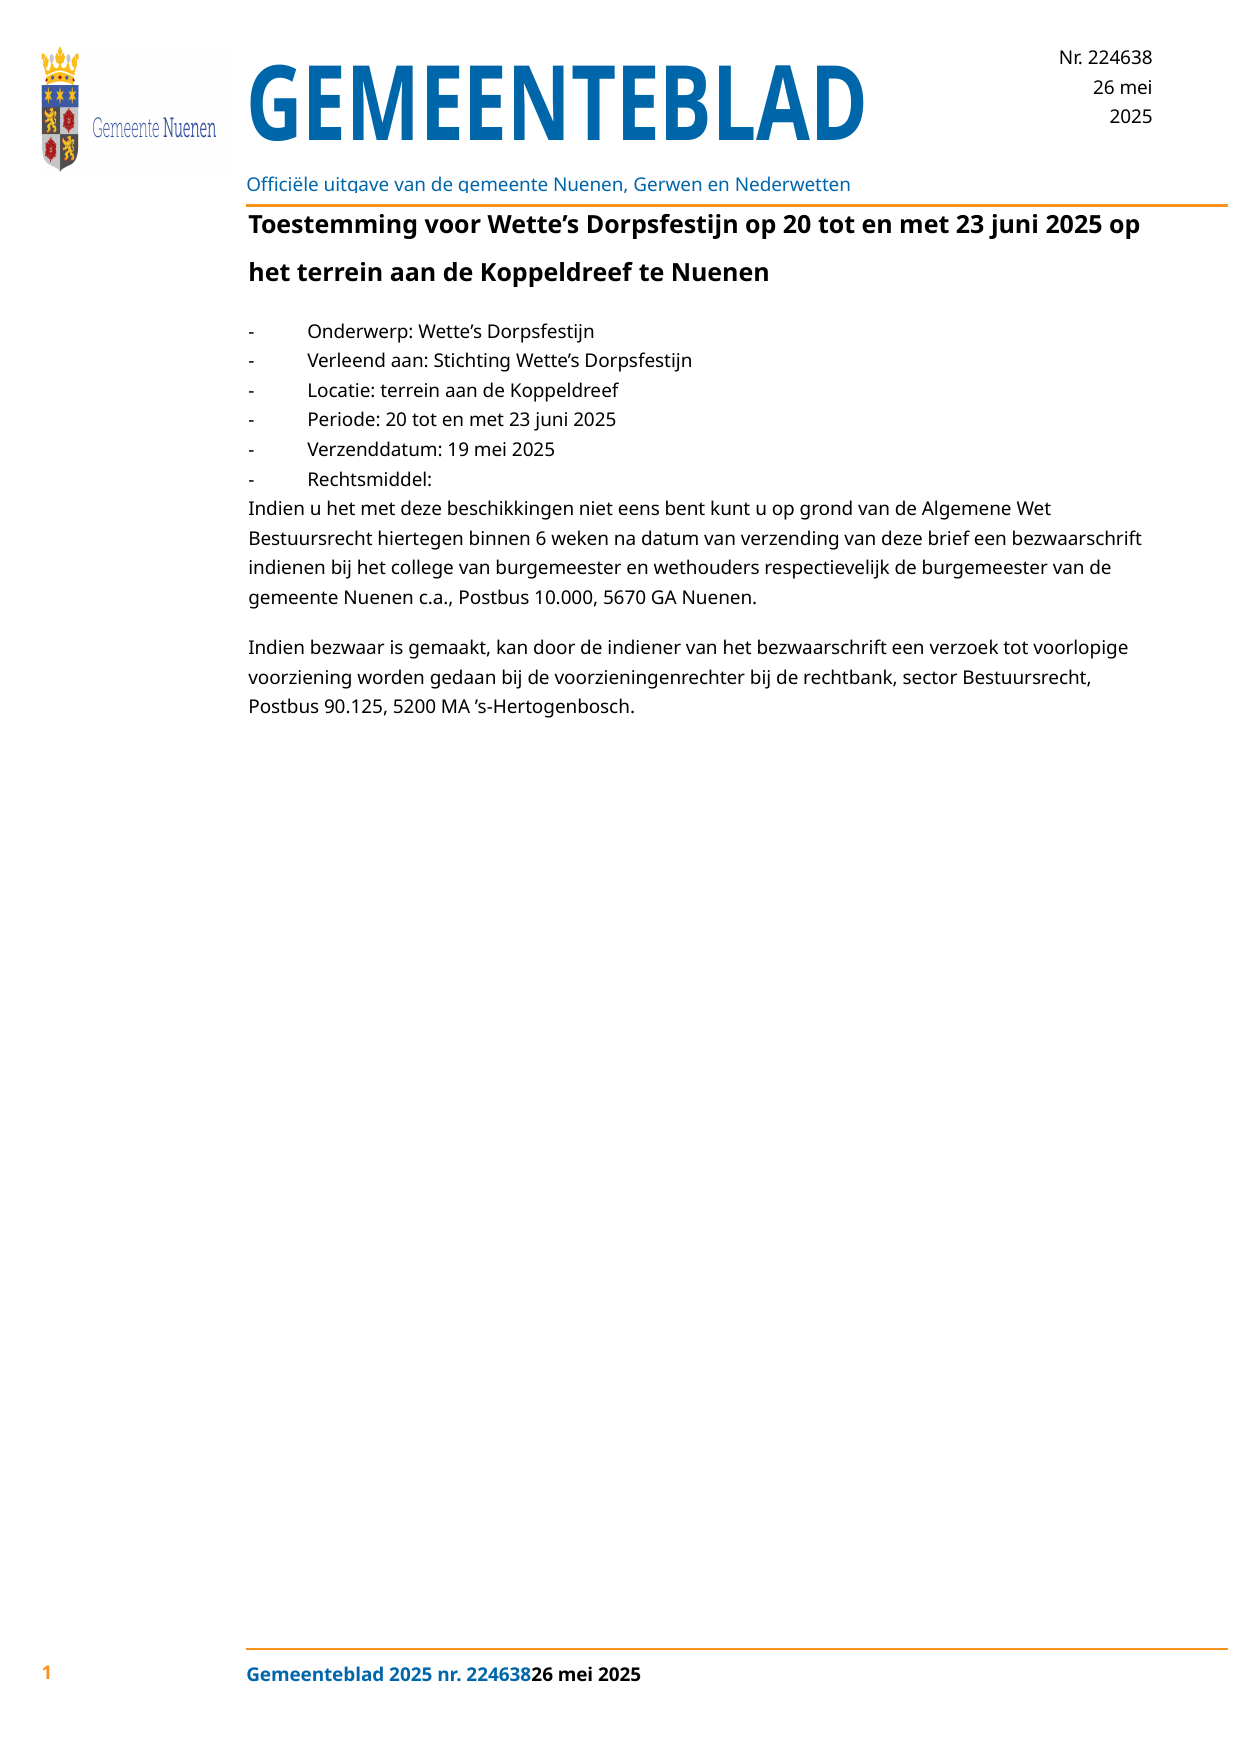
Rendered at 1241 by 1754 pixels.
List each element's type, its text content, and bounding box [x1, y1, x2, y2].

list Onderwerp: Wette’s Dorpsfestijn [248, 318, 1152, 344]
list Verleend aan: Stichting Wette’s Dorpsfestijn [248, 347, 1152, 373]
text Toestemming voor Wette’s Dorpsfestijn op 20 tot en met 23 juni 2025 op het terrein aan de Koppeldreef te Nuenen [248, 207, 1152, 288]
list Periode: 20 tot en met 23 juni 2025 [248, 407, 1152, 432]
text Indien bezwaar is gemaakt, kan door de indiener van het bezwaarschrift een verzoek tot voorlopige voorziening worden gedaan bij de voorzieningenrechter bij de rechtbank, sector Bestuursrecht, Postbus 90.125, 5200 MA ’s-Hertogenbosch. [248, 634, 1152, 719]
text Indien u het met deze beschikkingen niet eens bent kunt u op grond van de Algemene Wet Bestuursrecht hiertegen binnen 6 weken na datum van verzending van deze brief een bezwaarschrift indienen bij het college van burgemeester en wethouders respectievelijk de burgemeester van de gemeente Nuenen c.a., Postbus 10.000, 5670 GA Nuenen. [248, 495, 1152, 610]
list Verzenddatum: 19 mei 2025 [248, 436, 1152, 462]
list Locatie: terrein aan de Koppeldreef [248, 377, 1152, 403]
list Rechtsmiddel: [248, 466, 1152, 492]
picture [41, 47, 231, 172]
